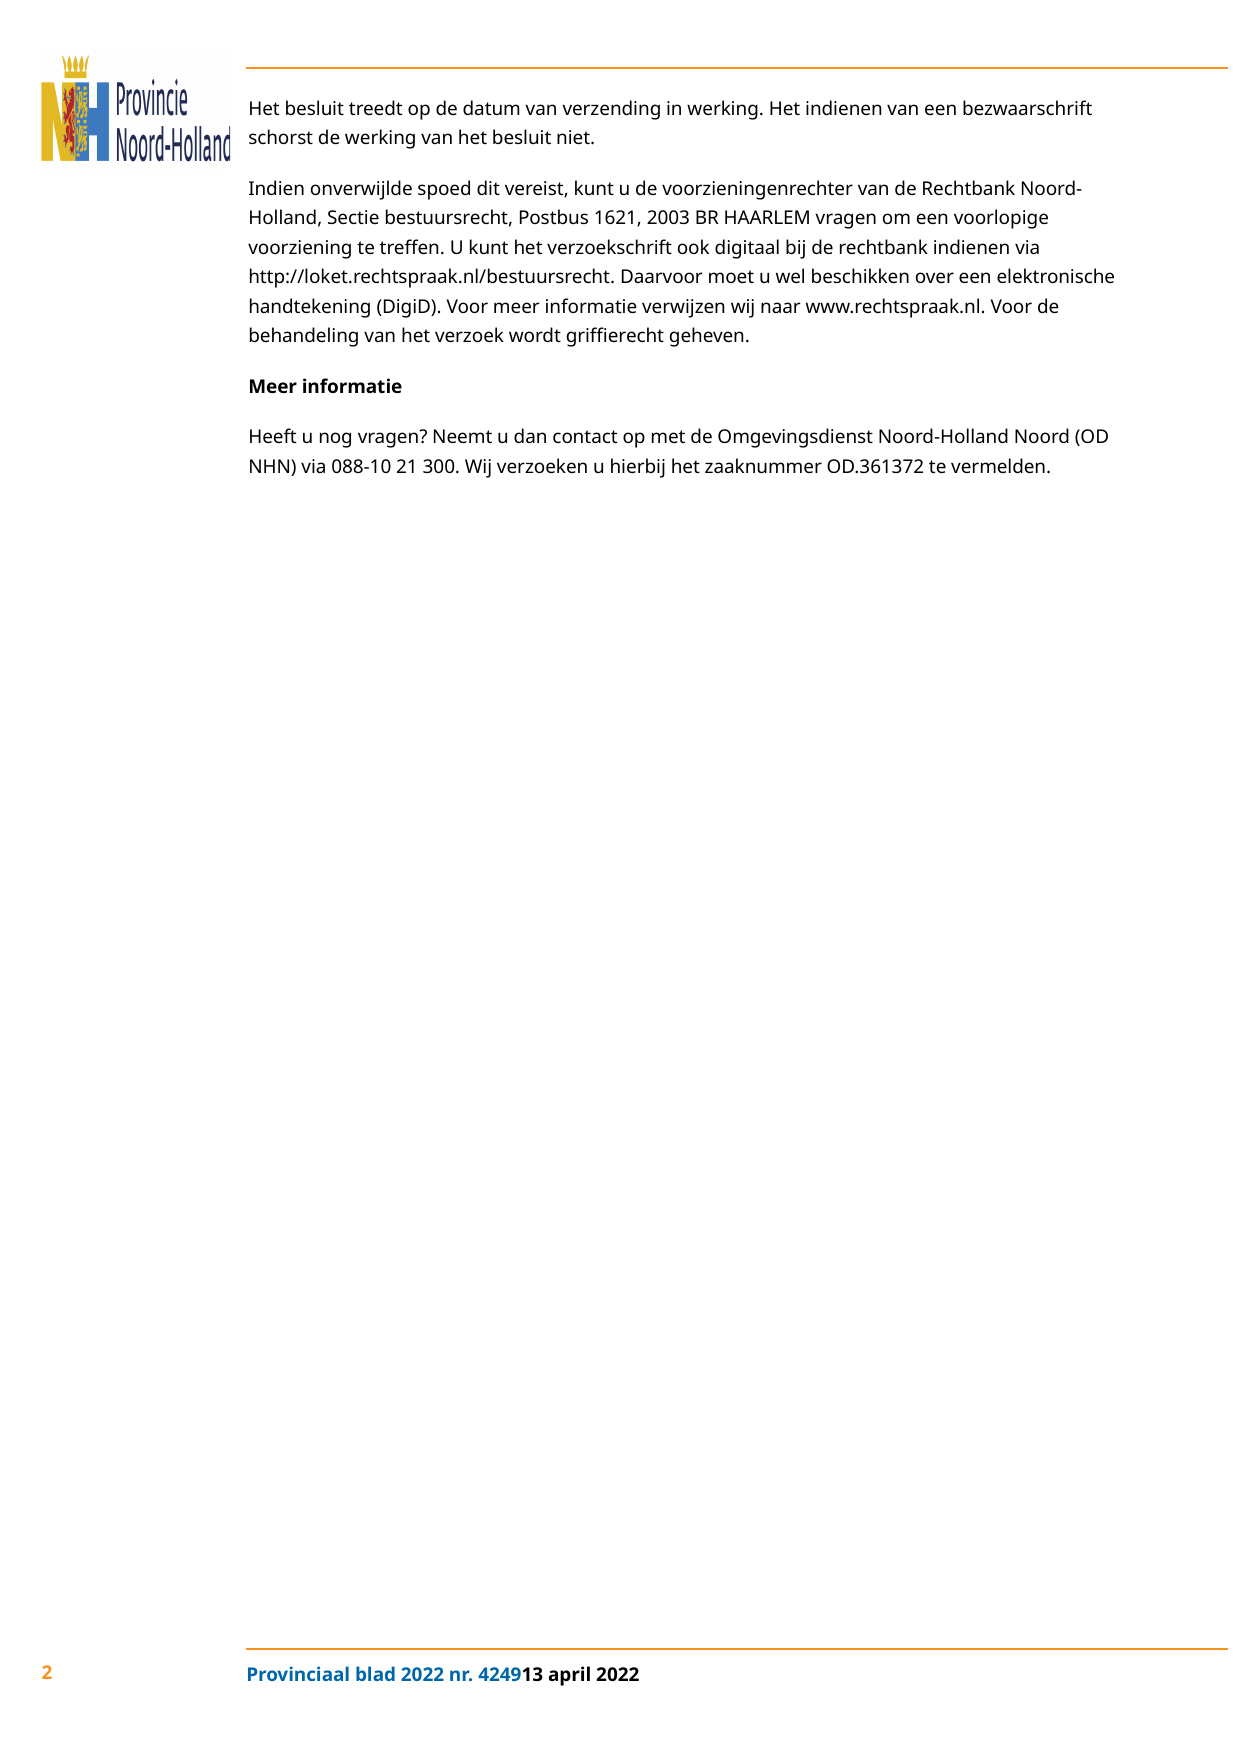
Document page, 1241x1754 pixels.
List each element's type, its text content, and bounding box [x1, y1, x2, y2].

text Heeft u nog vragen? Neemt u dan contact op met de Omgevingsdienst Noord-Holland Noord (OD NHN) via 088-10 21 300. Wij verzoeken u hierbij het zaaknummer OD.361372 te vermelden. [248, 423, 1152, 479]
text Indien onverwijlde spoed dit vereist, kunt u de voorzieningenrechter van de Rechtbank Noord-Holland, Sectie bestuursrecht, Postbus 1621, 2003 BR HAARLEM vragen om een voorlopige voorziening te treffen. U kunt het verzoekschrift ook digitaal bij de rechtbank indienen via http://loket.rechtspraak.nl/bestuursrecht. Daarvoor moet u wel beschikken over een elektronische handtekening (DigiD). Voor meer informatie verwijzen wij naar www.rechtspraak.nl. Voor de behandeling van het verzoek wordt griffierecht geheven. [248, 175, 1152, 348]
picture [41, 47, 231, 172]
text Het besluit treedt op de datum van verzending in werking. Het indienen van een bezwaarschrift schorst de werking van het besluit niet. [248, 95, 1152, 150]
text Meer informatie [248, 373, 1152, 399]
